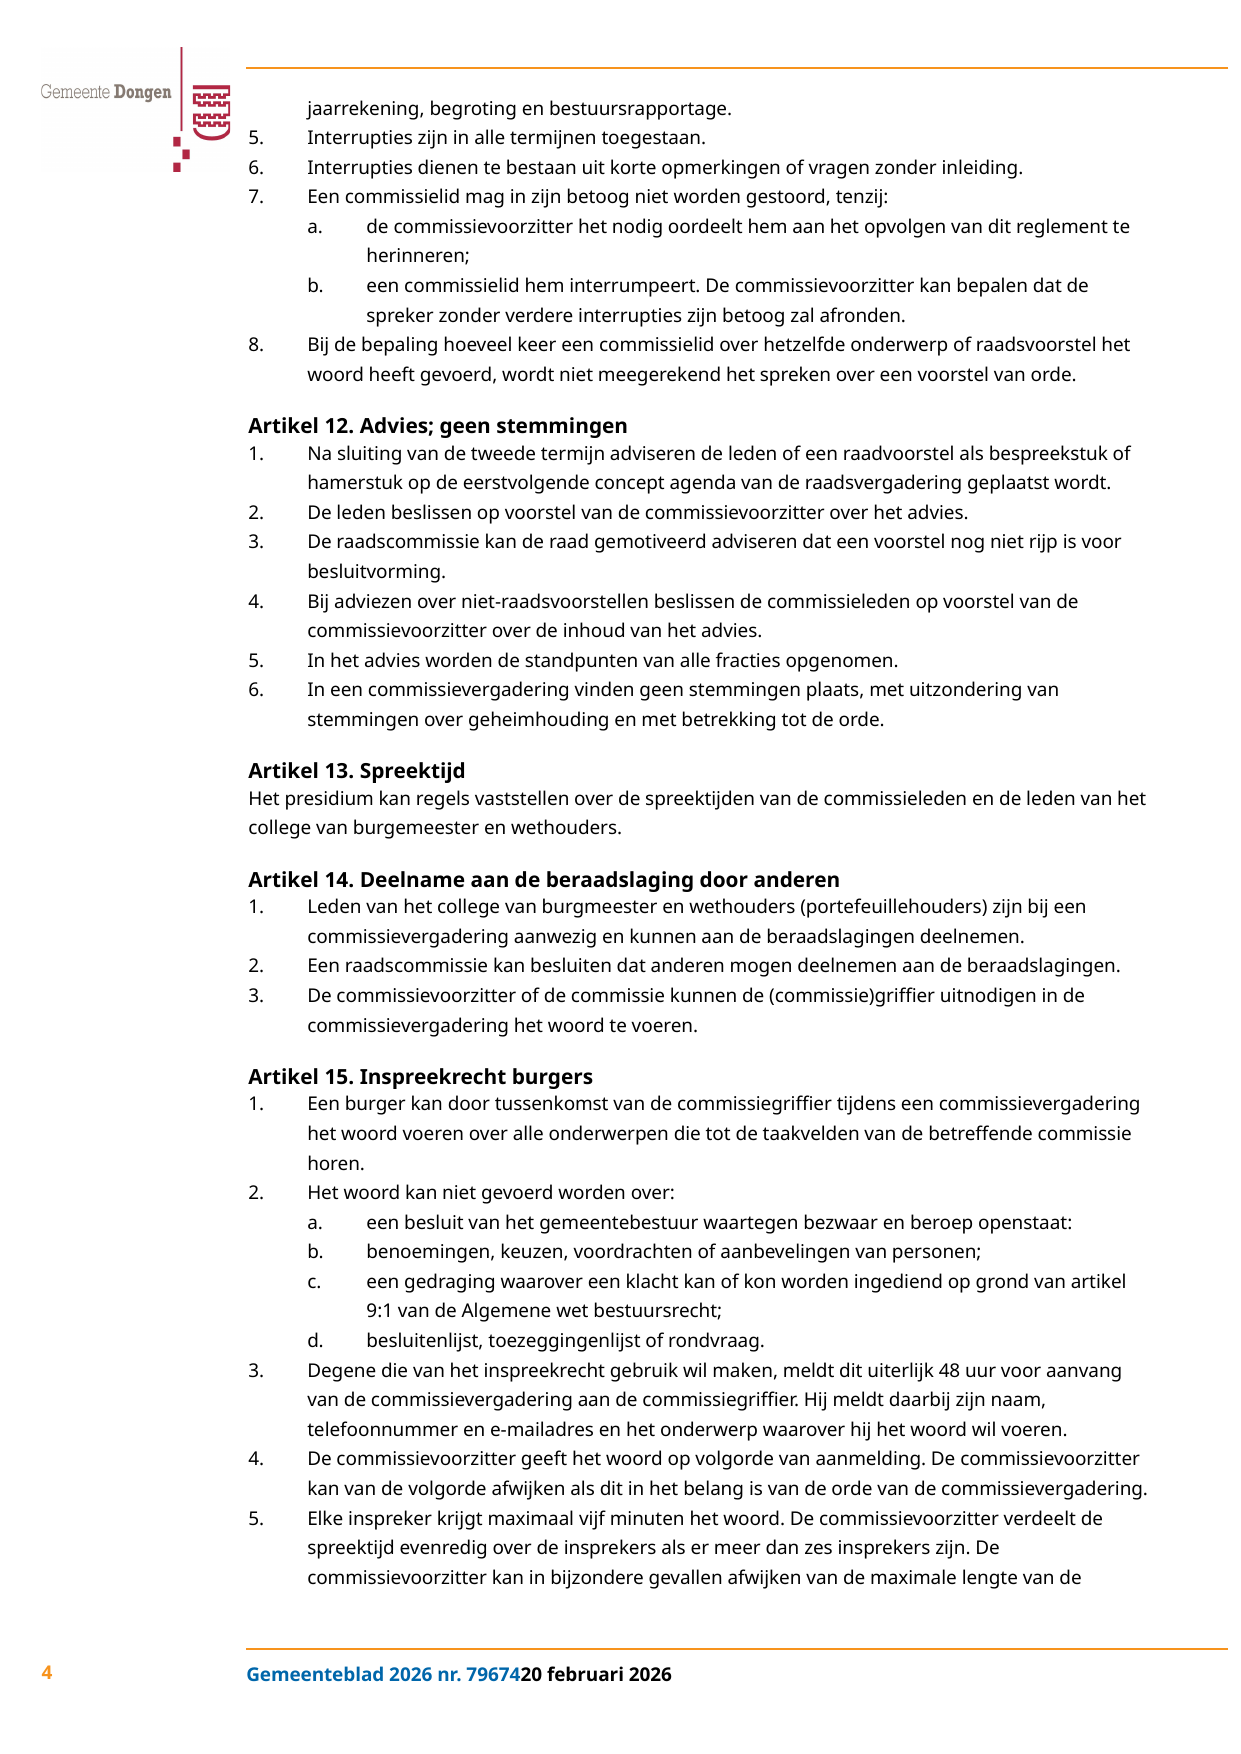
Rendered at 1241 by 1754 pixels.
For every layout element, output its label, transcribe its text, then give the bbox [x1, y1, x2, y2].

list Bij de bepaling hoeveel keer een commissielid over hetzelfde onderwerp of raadsvoorstel het woord heeft gevoerd, wordt niet meegerekend het spreken over een voorstel van orde. [248, 331, 1152, 387]
list Degene die van het inspreekrecht gebruik wil maken, meldt dit uiterlijk 48 uur voor aanvang van de commissievergadering aan de commissiegriffier. Hij meldt daarbij zijn naam, telefoonnummer en e-mailadres en het onderwerp waarover hij het woord wil voeren. [248, 1357, 1152, 1442]
list Een commissielid mag in zijn betoog niet worden gestoord, tenzij: [248, 183, 1152, 209]
list De commissievoorzitter geeft het woord op volgorde van aanmelding. De commissievoorzitter kan van de volgorde afwijken als dit in het belang is van de orde van de commissievergadering. [248, 1446, 1152, 1501]
list Interrupties zijn in alle termijnen toegestaan. [248, 124, 1152, 150]
list De commissievoorzitter of de commissie kunnen de (commissie)griffier uitnodigen in de commissievergadering het woord te voeren. [248, 982, 1152, 1037]
text Artikel 13. Spreektijd [248, 757, 1152, 785]
list In een commissievergadering vinden geen stemmingen plaats, met uitzondering van stemmingen over geheimhouding en met betrekking tot de orde. [248, 677, 1152, 732]
list een besluit van het gemeentebestuur waartegen bezwaar en beroep openstaat: [307, 1209, 1152, 1235]
list een gedraging waarover een klacht kan of kon worden ingediend op grond van artikel 9:1 van de Algemene wet bestuursrecht; [307, 1268, 1152, 1323]
list een commissielid hem interrumpeert. De commissievoorzitter kan bepalen dat de spreker zonder verdere interrupties zijn betoog zal afronden. [307, 272, 1152, 328]
list jaarrekening, begroting en bestuursrapportage. [248, 95, 1152, 121]
list Een burger kan door tussenkomst van de commissiegriffier tijdens een commissievergadering het woord voeren over alle onderwerpen die tot de taakvelden van de betreffende commissie horen. [248, 1091, 1152, 1176]
list Interrupties dienen te bestaan uit korte opmerkingen of vragen zonder inleiding. [248, 154, 1152, 180]
list In het advies worden de standpunten van alle fracties opgenomen. [248, 647, 1152, 673]
list Leden van het college van burgmeester en wethouders (portefeuillehouders) zijn bij een commissievergadering aanwezig en kunnen aan de beraadslagingen deelnemen. [248, 893, 1152, 949]
text Artikel 15. Inspreekrecht burgers [248, 1062, 1152, 1091]
text Het presidium kan regels vaststellen over de spreektijden van de commissieleden en de leden van het college van burgemeester en wethouders. [248, 785, 1152, 840]
list Bij adviezen over niet-raadsvoorstellen beslissen de commissieleden op voorstel van de commissievoorzitter over de inhoud van het advies. [248, 588, 1152, 643]
list De raadscommissie kan de raad gemotiveerd adviseren dat een voorstel nog niet rijp is voor besluitvorming. [248, 529, 1152, 584]
list Een raadscommissie kan besluiten dat anderen mogen deelnemen aan de beraadslagingen. [248, 953, 1152, 978]
list De leden beslissen op voorstel van de commissievoorzitter over het advies. [248, 499, 1152, 525]
list Na sluiting van de tweede termijn adviseren de leden of een raadvoorstel als bespreekstuk of hamerstuk op de eerstvolgende concept agenda van de raadsvergadering geplaatst wordt. [248, 440, 1152, 495]
picture [41, 47, 231, 172]
list Het woord kan niet gevoerd worden over: [248, 1179, 1152, 1205]
list besluitenlijst, toezeggingenlijst of rondvraag. [307, 1327, 1152, 1353]
text Artikel 12. Advies; geen stemmingen [248, 411, 1152, 440]
text Artikel 14. Deelname aan de beraadslaging door anderen [248, 865, 1152, 893]
list Elke inspreker krijgt maximaal vijf minuten het woord. De commissievoorzitter verdeelt de spreektijd evenredig over de insprekers als er meer dan zes insprekers zijn. De commissievoorzitter kan in bijzondere gevallen afwijken van de maximale lengte van de [248, 1505, 1152, 1590]
list benoemingen, keuzen, voordrachten of aanbevelingen van personen; [307, 1238, 1152, 1264]
list de commissievoorzitter het nodig oordeelt hem aan het opvolgen van dit reglement te herinneren; [307, 213, 1152, 268]
